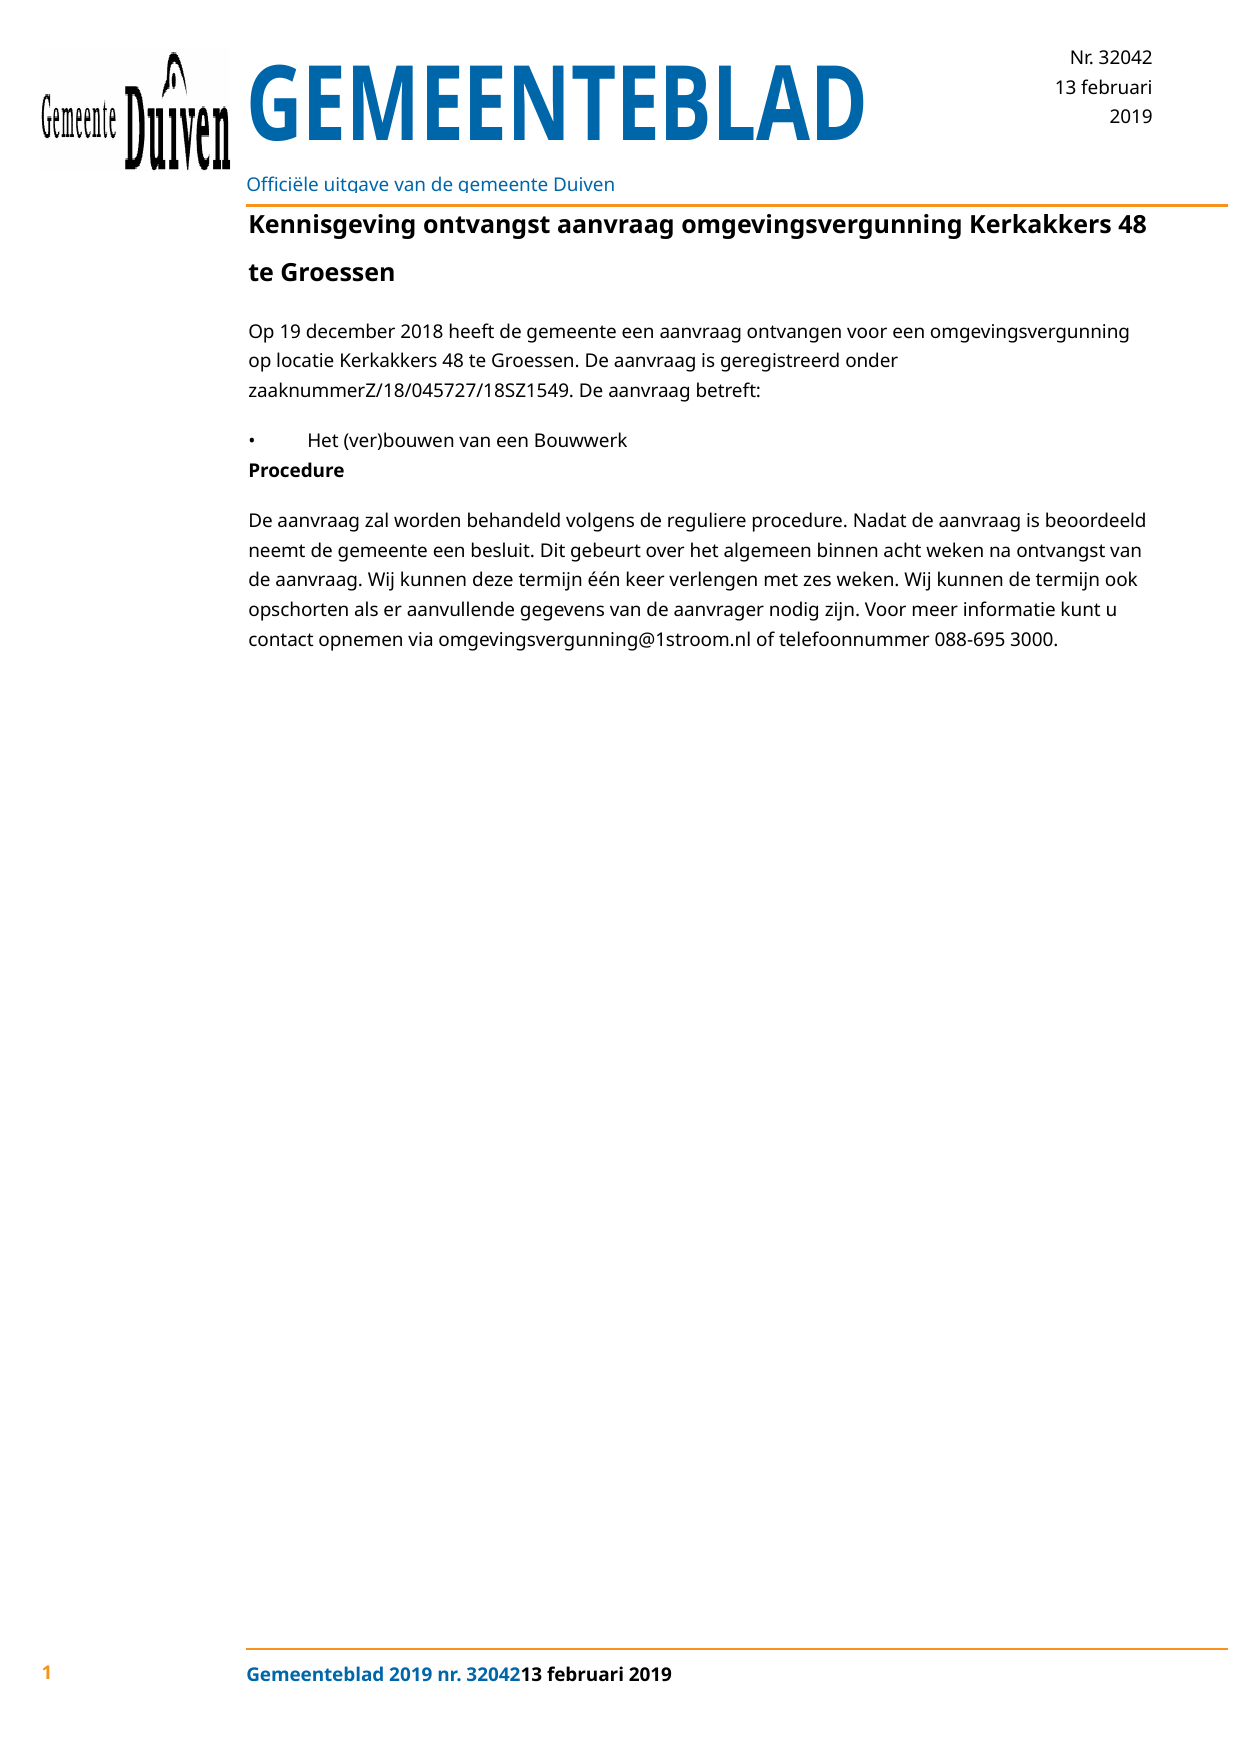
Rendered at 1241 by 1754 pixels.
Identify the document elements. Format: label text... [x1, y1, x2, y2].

picture [41, 47, 231, 172]
text De aanvraag zal worden behandeld volgens de reguliere procedure. Nadat de aanvraag is beoordeeld neemt de gemeente een besluit. Dit gebeurt over het algemeen binnen acht weken na ontvangst van de aanvraag. Wij kunnen deze termijn één keer verlengen met zes weken. Wij kunnen de termijn ook opschorten als er aanvullende gegevens van de aanvrager nodig zijn. Voor meer informatie kunt u contact opnemen via omgevingsvergunning@1stroom.nl of telefoonnummer 088-695 3000. [248, 507, 1152, 652]
list Het (ver)bouwen van een Bouwwerk [248, 427, 1152, 453]
text Procedure [248, 457, 1152, 483]
text Op 19 december 2018 heeft de gemeente een aanvraag ontvangen voor een omgevingsvergunning op locatie Kerkakkers 48 te Groessen. De aanvraag is geregistreerd onder zaaknummerZ/18/045727/18SZ1549. De aanvraag betreft: [248, 318, 1152, 403]
text Kennisgeving ontvangst aanvraag omgevingsvergunning Kerkakkers 48 te Groessen [248, 207, 1152, 288]
